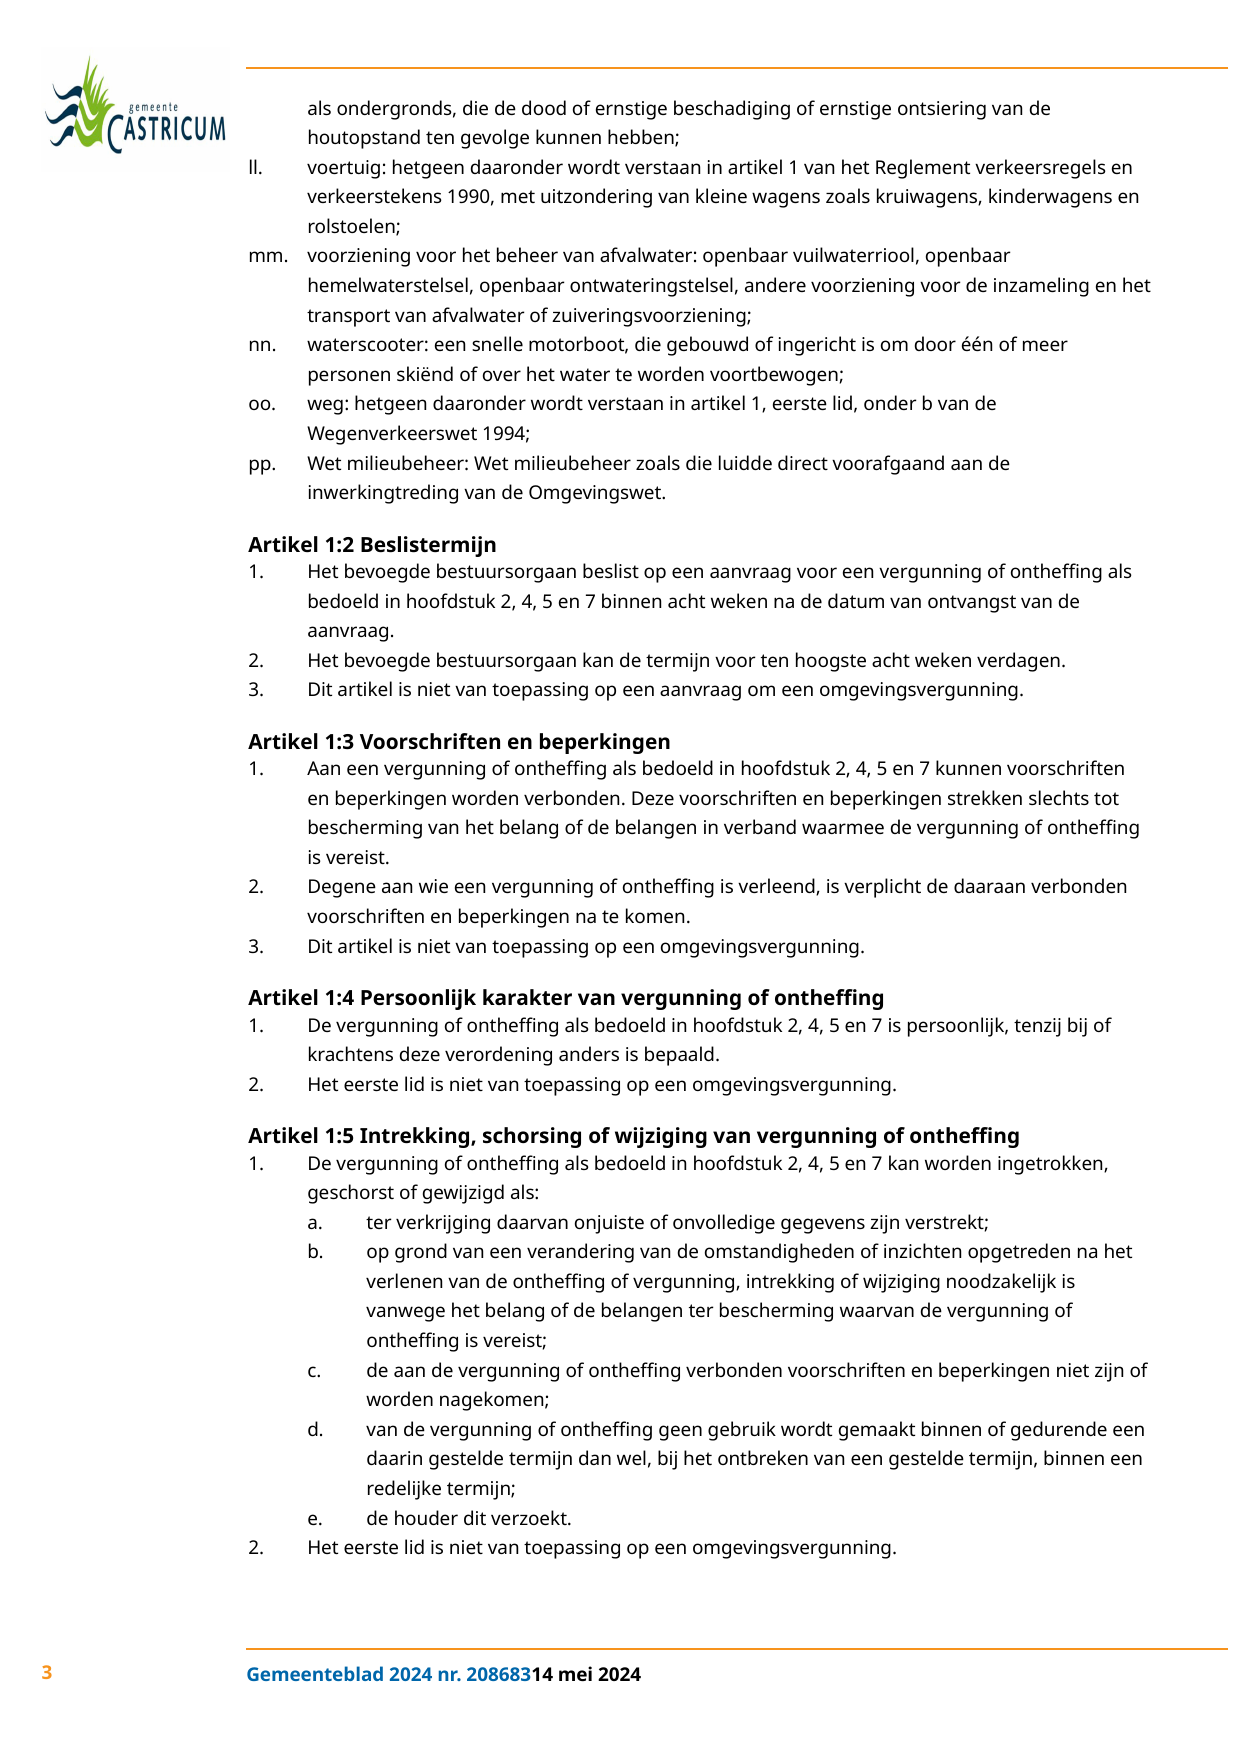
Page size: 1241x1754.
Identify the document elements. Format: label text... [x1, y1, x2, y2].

list waterscooter: een snelle motorboot, die gebouwd of ingericht is om door één of meer personen skiënd of over het water te worden voortbewogen; [248, 331, 1152, 387]
list Het bevoegde bestuursorgaan kan de termijn voor ten hoogste acht weken verdagen. [248, 647, 1152, 673]
list Degene aan wie een vergunning of ontheffing is verleend, is verplicht de daaraan verbonden voorschriften en beperkingen na te komen. [248, 874, 1152, 929]
text Artikel 1:5 Intrekking, schorsing of wijziging van vergunning of ontheffing [248, 1121, 1152, 1150]
list Dit artikel is niet van toepassing op een aanvraag om een omgevingsvergunning. [248, 677, 1152, 702]
list voorziening voor het beheer van afvalwater: openbaar vuilwaterriool, openbaar hemelwaterstelsel, openbaar ontwateringstelsel, andere voorziening voor de inzameling en het transport van afvalwater of zuiveringsvoorziening; [248, 243, 1152, 328]
text Artikel 1:3 Voorschriften en beperkingen [248, 727, 1152, 755]
list Het bevoegde bestuursorgaan beslist op een aanvraag voor een vergunning of ontheffing als bedoeld in hoofdstuk 2, 4, 5 en 7 binnen acht weken na de datum van ontvangst van de aanvraag. [248, 558, 1152, 643]
list weg: hetgeen daaronder wordt verstaan in artikel 1, eerste lid, onder b van de Wegenverkeerswet 1994; [248, 391, 1152, 446]
list Wet milieubeheer: Wet milieubeheer zoals die luidde direct voorafgaand aan de inwerkingtreding van de Omgevingswet. [248, 450, 1152, 505]
picture [41, 47, 231, 172]
list als ondergronds, die de dood of ernstige beschadiging of ernstige ontsiering van de houtopstand ten gevolge kunnen hebben; [248, 95, 1152, 150]
list de aan de vergunning of ontheffing verbonden voorschriften en beperkingen niet zijn of worden nagekomen; [307, 1357, 1152, 1412]
list Dit artikel is niet van toepassing op een omgevingsvergunning. [248, 933, 1152, 959]
list Het eerste lid is niet van toepassing op een omgevingsvergunning. [248, 1534, 1152, 1560]
list voertuig: hetgeen daaronder wordt verstaan in artikel 1 van het Reglement verkeersregels en verkeerstekens 1990, met uitzondering van kleine wagens zoals kruiwagens, kinderwagens en rolstoelen; [248, 154, 1152, 239]
list op grond van een verandering van de omstandigheden of inzichten opgetreden na het verlenen van de ontheffing of vergunning, intrekking of wijziging noodzakelijk is vanwege het belang of de belangen ter bescherming waarvan de vergunning of ontheffing is vereist; [307, 1238, 1152, 1353]
list de houder dit verzoekt. [307, 1505, 1152, 1531]
list De vergunning of ontheffing als bedoeld in hoofdstuk 2, 4, 5 en 7 kan worden ingetrokken, geschorst of gewijzigd als: [248, 1150, 1152, 1205]
text Artikel 1:4 Persoonlijk karakter van vergunning of ontheffing [248, 983, 1152, 1012]
list De vergunning of ontheffing als bedoeld in hoofdstuk 2, 4, 5 en 7 is persoonlijk, tenzij bij of krachtens deze verordening anders is bepaald. [248, 1012, 1152, 1067]
list Aan een vergunning of ontheffing als bedoeld in hoofdstuk 2, 4, 5 en 7 kunnen voorschriften en beperkingen worden verbonden. Deze voorschriften en beperkingen strekken slechts tot bescherming van het belang of de belangen in verband waarmee de vergunning of ontheffing is vereist. [248, 755, 1152, 870]
list Het eerste lid is niet van toepassing op een omgevingsvergunning. [248, 1071, 1152, 1097]
list ter verkrijging daarvan onjuiste of onvolledige gegevens zijn verstrekt; [307, 1209, 1152, 1235]
text Artikel 1:2 Beslistermijn [248, 530, 1152, 558]
list van de vergunning of ontheffing geen gebruik wordt gemaakt binnen of gedurende een daarin gestelde termijn dan wel, bij het ontbreken van een gestelde termijn, binnen een redelijke termijn; [307, 1416, 1152, 1501]
